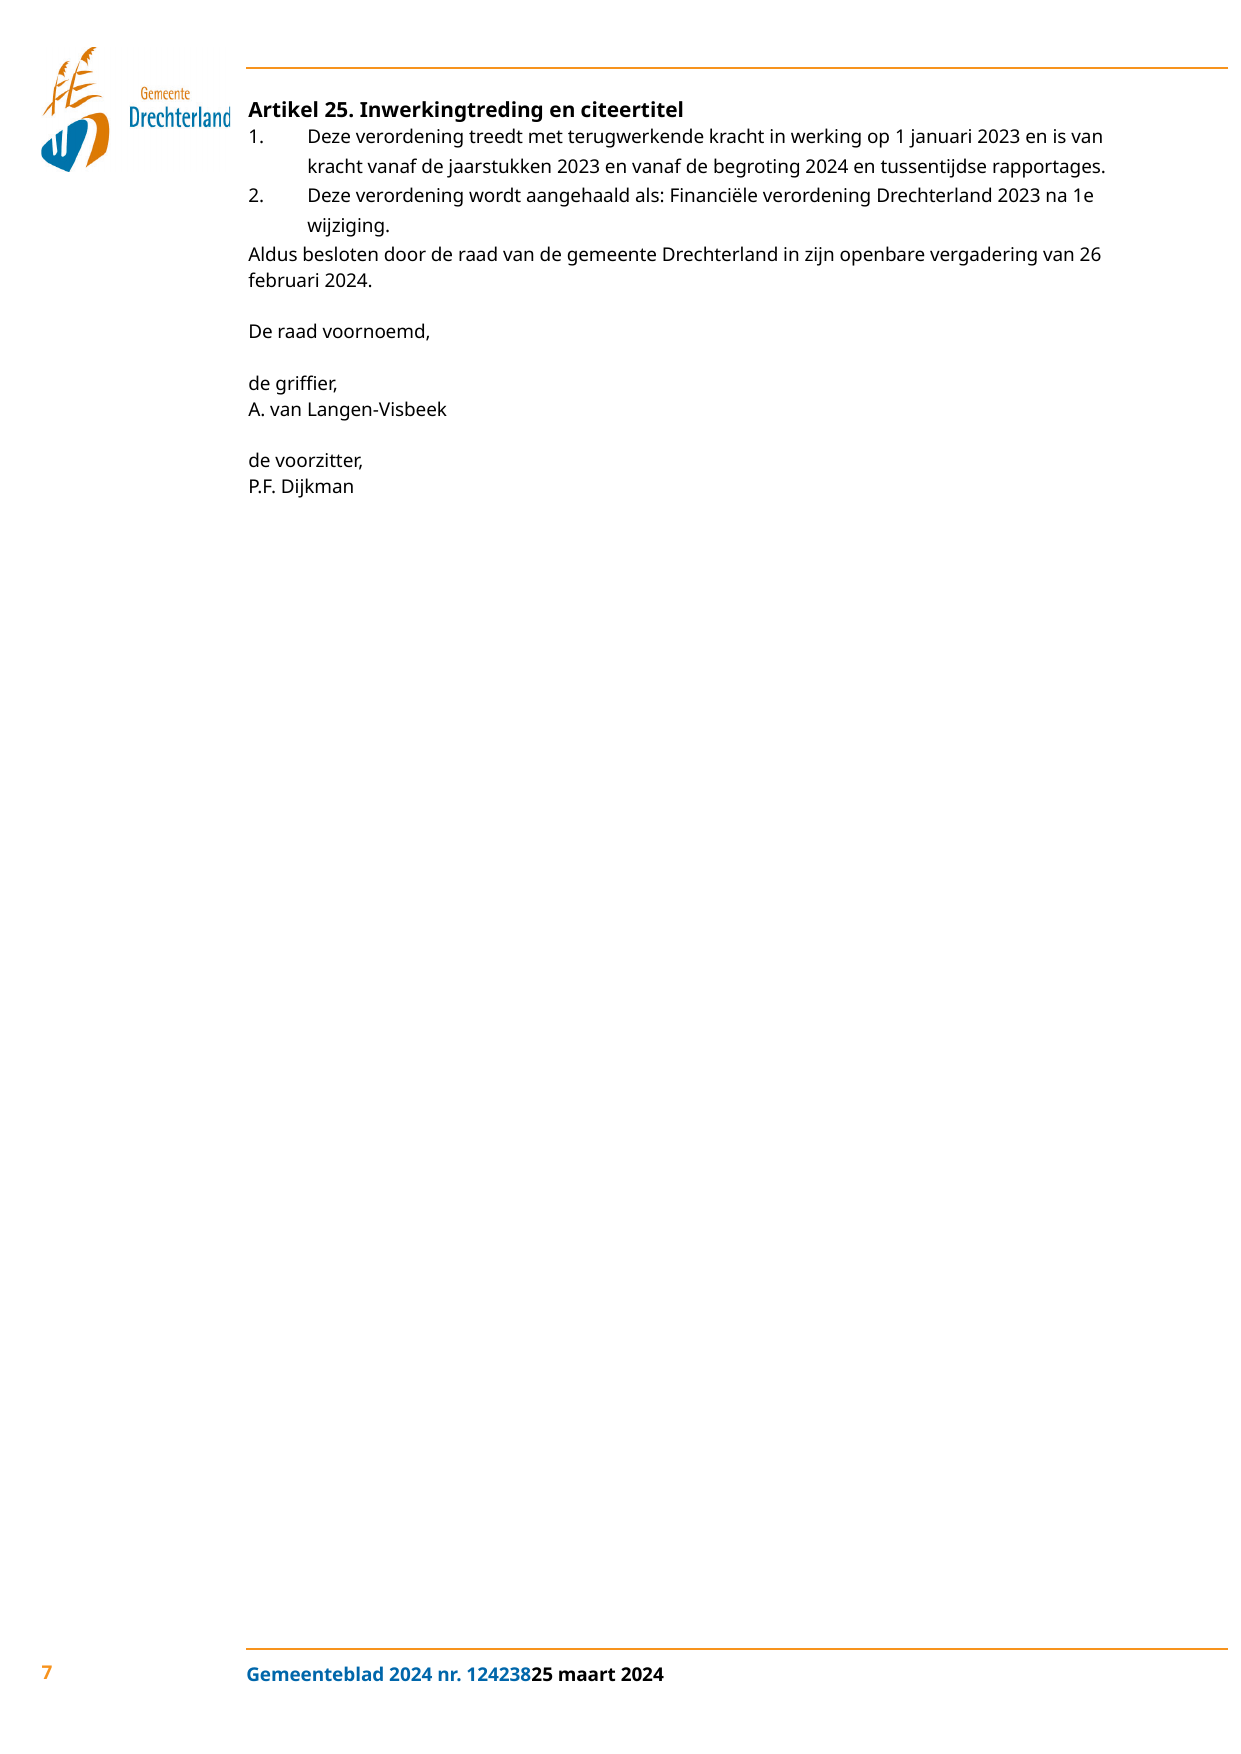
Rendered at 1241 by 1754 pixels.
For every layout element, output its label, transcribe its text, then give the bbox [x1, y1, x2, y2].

text de griffier, [248, 370, 1152, 396]
list Deze verordening wordt aangehaald als: Financiële verordening Drechterland 2023 na 1e wijziging. [248, 182, 1152, 238]
picture [226, 115, 231, 124]
text P.F. Dijkman [248, 473, 1152, 499]
list Deze verordening treedt met terugwerkende kracht in werking op 1 januari 2023 en is van kracht vanaf de jaarstukken 2023 en vanaf de begroting 2024 en tussentijdse rapportages. [248, 123, 1152, 178]
text De raad voornoemd, [248, 319, 1152, 344]
picture [41, 47, 231, 172]
picture [41, 158, 64, 172]
text de voorzitter, [248, 447, 1152, 473]
text A. van Langen-Visbeek [248, 396, 1152, 422]
text Aldus besloten door de raad van de gemeente Drechterland in zijn openbare vergadering van 26 februari 2024. [248, 242, 1152, 293]
text Artikel 25. Inwerkingtreding en citeertitel [248, 95, 1152, 123]
